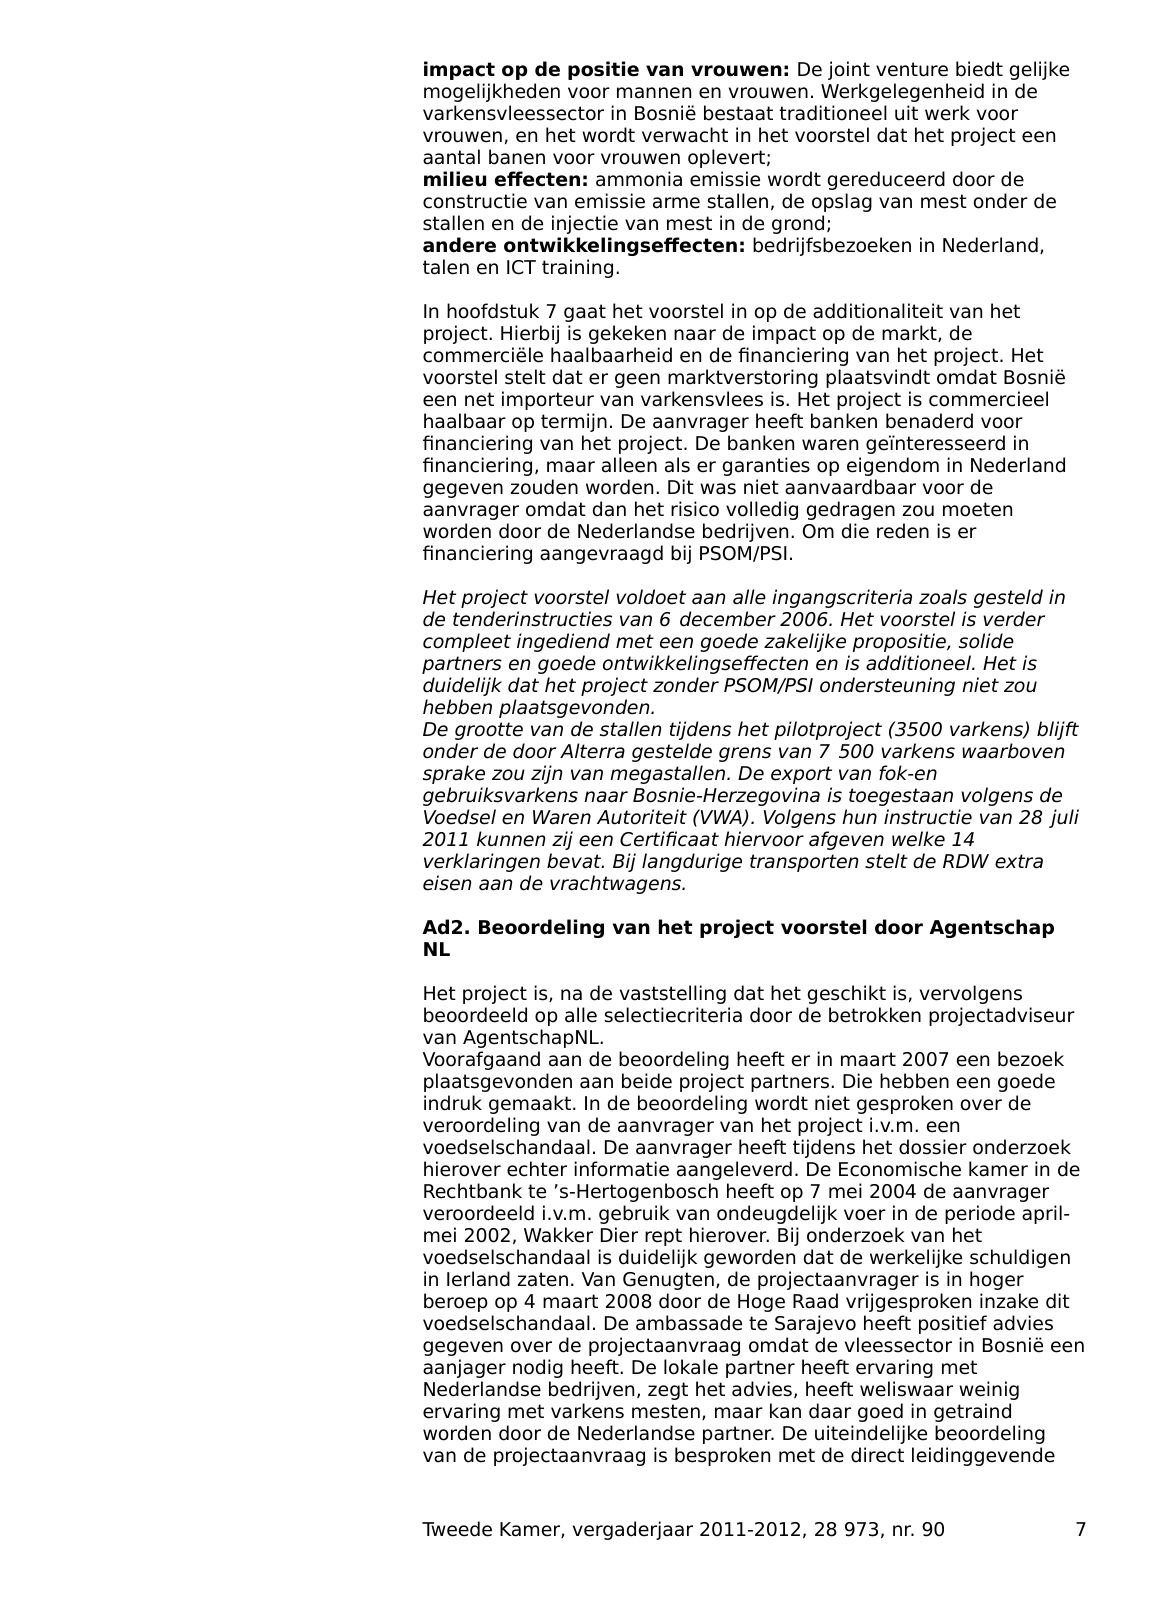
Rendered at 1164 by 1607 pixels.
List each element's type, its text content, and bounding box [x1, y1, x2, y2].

subtitle Ad2. Beoordeling van het project voorstel door Agentschap NL [422, 917, 1087, 961]
text Het project voorstel voldoet aan alle ingangscriteria zoals gesteld in de tenderinstructies van 6 december 2006. Het voorstel is verder compleet ingediend met een goede zakelijke propositie, solide partners en goede ontwikkelingseffecten en is additioneel. Het is duidelijk dat het project zonder PSOM/PSI ondersteuning niet zou hebben plaatsgevonden. [422, 587, 1087, 719]
text andere ontwikkelingseffecten: bedrijfsbezoeken in Nederland, talen en ICT training. [422, 235, 1087, 279]
text De grootte van de stallen tijdens het pilotproject (3500 varkens) blijft onder de door Alterra gestelde grens van 7 500 varkens waarboven sprake zou zijn van megastallen. De export van fok-en gebruiksvarkens naar Bosnie-Herzegovina is toegestaan volgens de Voedsel en Waren Autoriteit (VWA). Volgens hun instructie van 28 juli 2011 kunnen zij een Certificaat hiervoor afgeven welke 14 verklaringen bevat. Bij langdurige transporten stelt de RDW extra eisen aan de vrachtwagens. [422, 719, 1087, 895]
text milieu effecten: ammonia emissie wordt gereduceerd door de constructie van emissie arme stallen, de opslag van mest onder de stallen en de injectie van mest in de grond; [422, 169, 1087, 235]
text In hoofdstuk 7 gaat het voorstel in op de additionaliteit van het project. Hierbij is gekeken naar de impact op de markt, de commerciële haalbaarheid en de financiering van het project. Het voorstel stelt dat er geen marktverstoring plaatsvindt omdat Bosnië een net importeur van varkensvlees is. Het project is commercieel haalbaar op termijn. De aanvrager heeft banken benaderd voor financiering van het project. De banken waren geïnteresseerd in financiering, maar alleen als er garanties op eigendom in Nederland gegeven zouden worden. Dit was niet aanvaardbaar voor de aanvrager omdat dan het risico volledig gedragen zou moeten worden door de Nederlandse bedrijven. Om die reden is er financiering aangevraagd bij PSOM/PSI. [422, 301, 1087, 565]
text impact op de positie van vrouwen: De joint venture biedt gelijke mogelijkheden voor mannen en vrouwen. Werkgelegenheid in de varkensvleessector in Bosnië bestaat traditioneel uit werk voor vrouwen, en het wordt verwacht in het voorstel dat het project een aantal banen voor vrouwen oplevert; [422, 59, 1087, 169]
text Het project is, na de vaststelling dat het geschikt is, vervolgens beoordeeld op alle selectiecriteria door de betrokken projectadviseur van AgentschapNL. [422, 983, 1087, 1049]
text Voorafgaand aan de beoordeling heeft er in maart 2007 een bezoek plaatsgevonden aan beide project partners. Die hebben een goede indruk gemaakt. In de beoordeling wordt niet gesproken over de veroordeling van de aanvrager van het project i.v.m. een voedselschandaal. De aanvrager heeft tijdens het dossier onderzoek hierover echter informatie aangeleverd. De Economische kamer in de Rechtbank te ’s-Hertogenbosch heeft op 7 mei 2004 de aanvrager veroordeeld i.v.m. gebruik van ondeugdelijk voer in de periode april-mei 2002, Wakker Dier rept hierover. Bij onderzoek van het voedselschandaal is duidelijk geworden dat de werkelijke schuldigen in Ierland zaten. Van Genugten, de projectaanvrager is in hoger beroep op 4 maart 2008 door de Hoge Raad vrijgesproken inzake dit voedselschandaal. De ambassade te Sarajevo heeft positief advies gegeven over de projectaanvraag omdat de vleessector in Bosnië een aanjager nodig heeft. De lokale partner heeft ervaring met Nederlandse bedrijven, zegt het advies, heeft weliswaar weinig ervaring met varkens mesten, maar kan daar goed in getraind worden door de Nederlandse partner. De uiteindelijke beoordeling van de projectaanvraag is besproken met de direct leidinggevende [422, 1049, 1087, 1467]
